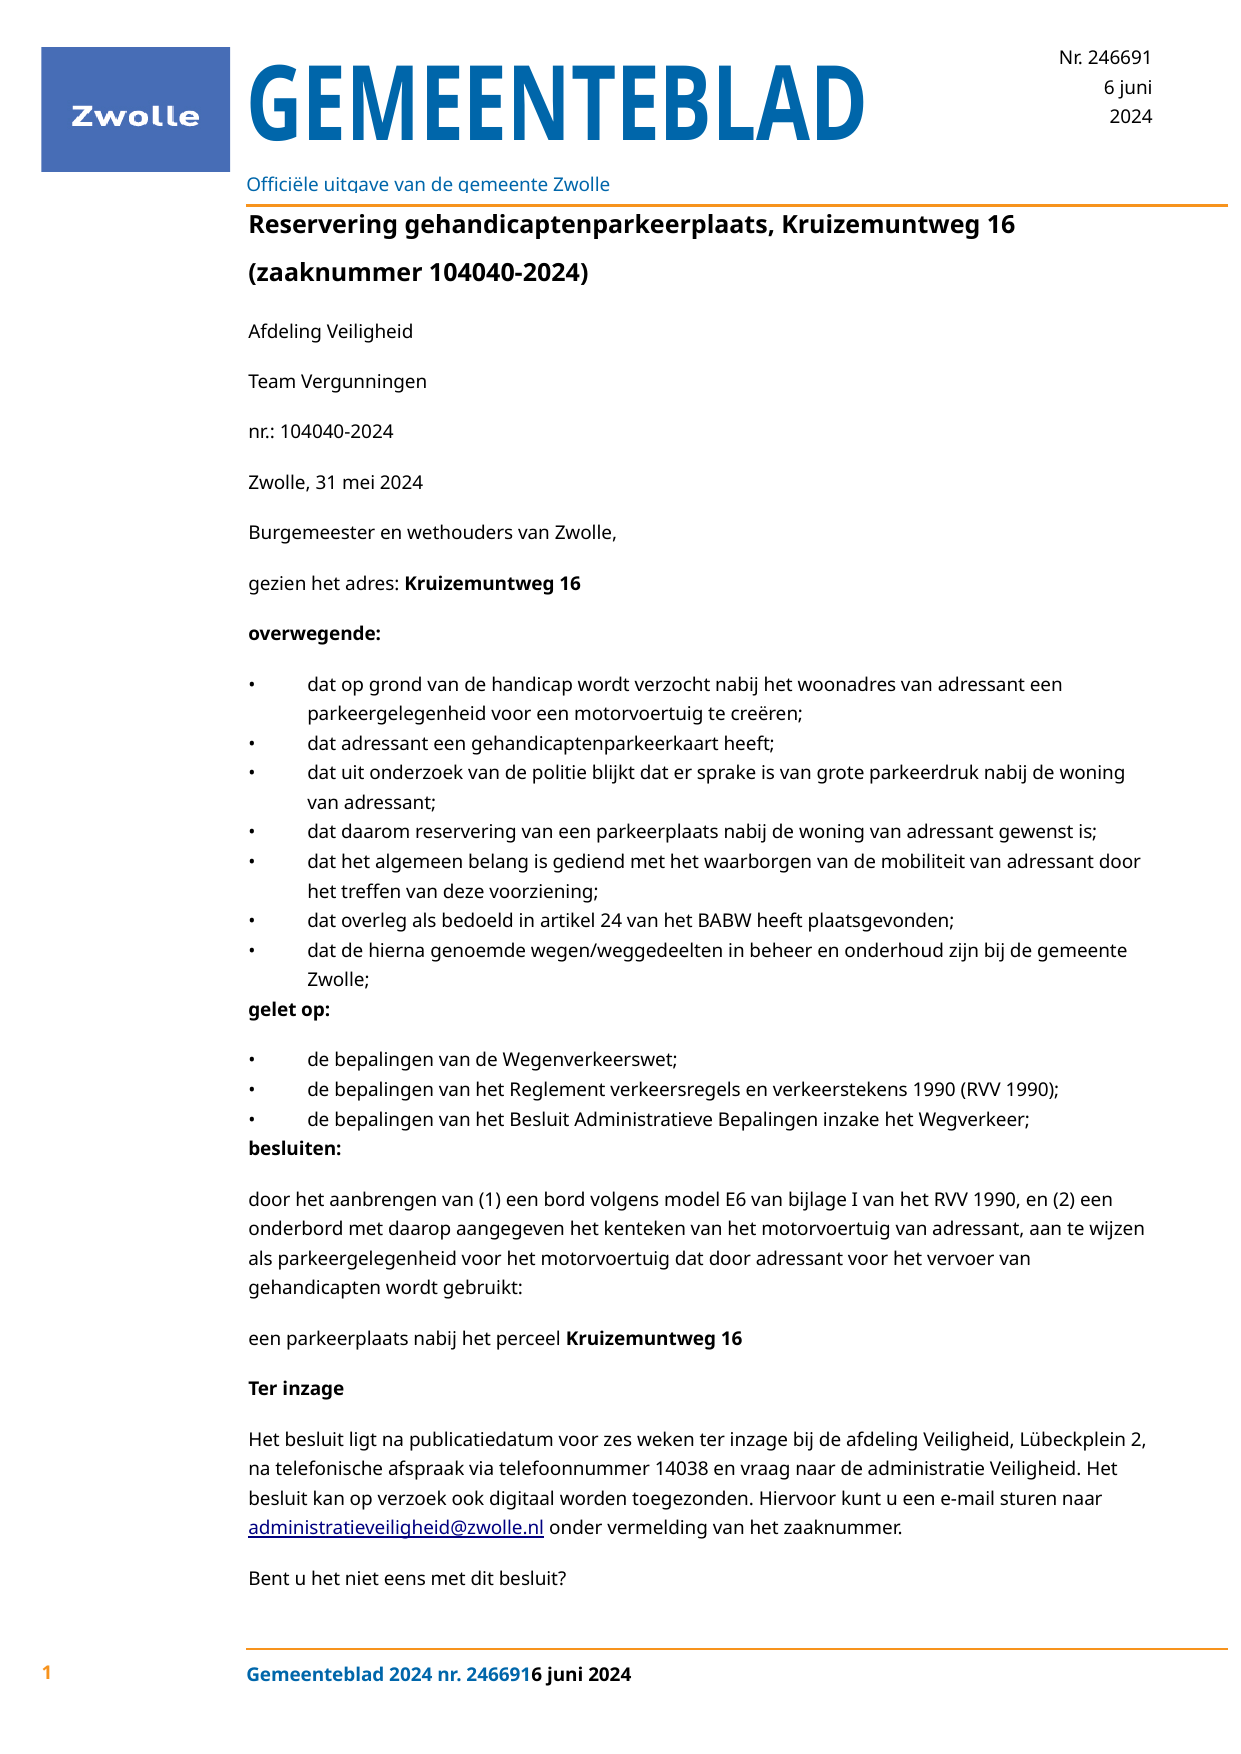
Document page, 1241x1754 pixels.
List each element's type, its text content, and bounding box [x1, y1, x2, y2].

text Het besluit ligt na publicatiedatum voor zes weken ter inzage bij de afdeling Veiligheid, Lübeckplein 2, na telefonische afspraak via telefoonnummer 14038 en vraag naar de administratie Veiligheid. Het besluit kan op verzoek ook digitaal worden toegezonden. Hiervoor kunt u een e-mail sturen naar administratieveiligheid@zwolle.nl onder vermelding van het zaaknummer. [248, 1426, 1152, 1540]
text door het aanbrengen van (1) een bord volgens model E6 van bijlage I van het RVV 1990, en (2) een onderbord met daarop aangegeven het kenteken van het motorvoertuig van adressant, aan te wijzen als parkeergelegenheid voor het motorvoertuig dat door adressant voor het vervoer van gehandicapten wordt gebruikt: [248, 1186, 1152, 1300]
text Reservering gehandicaptenparkeerplaats, Kruizemuntweg 16 (zaaknummer 104040-2024) [248, 207, 1152, 288]
list dat uit onderzoek van de politie blijkt dat er sprake is van grote parkeerdruk nabij de woning van adressant; [248, 759, 1152, 815]
text gelet op: [248, 996, 1152, 1022]
text Team Vergunningen [248, 368, 1152, 394]
text Ter inzage [248, 1375, 1152, 1401]
list de bepalingen van de Wegenverkeerswet; [248, 1047, 1152, 1072]
text gezien het adres: Kruizemuntweg 16 [248, 570, 1152, 596]
list dat overleg als bedoeld in artikel 24 van het BABW heeft plaatsgevonden; [248, 907, 1152, 933]
text Afdeling Veiligheid [248, 318, 1152, 344]
text Bent u het niet eens met dit besluit? [248, 1565, 1152, 1591]
list de bepalingen van het Besluit Administratieve Bepalingen inzake het Wegverkeer; [248, 1106, 1152, 1132]
text Burgemeester en wethouders van Zwolle, [248, 519, 1152, 545]
text Zwolle, 31 mei 2024 [248, 469, 1152, 495]
text nr.: 104040-2024 [248, 419, 1152, 444]
list dat daarom reservering van een parkeerplaats nabij de woning van adressant gewenst is; [248, 819, 1152, 844]
text besluiten: [248, 1135, 1152, 1161]
list de bepalingen van het Reglement verkeersregels en verkeerstekens 1990 (RVV 1990); [248, 1076, 1152, 1102]
list dat de hierna genoemde wegen/weggedeelten in beheer en onderhoud zijn bij de gemeente Zwolle; [248, 937, 1152, 992]
list dat op grond van de handicap wordt verzocht nabij het woonadres van adressant een parkeergelegenheid voor een motorvoertuig te creëren; [248, 671, 1152, 726]
text een parkeerplaats nabij het perceel Kruizemuntweg 16 [248, 1325, 1152, 1351]
picture [41, 47, 231, 172]
text overwegende: [248, 620, 1152, 646]
list dat het algemeen belang is gediend met het waarborgen van de mobiliteit van adressant door het treffen van deze voorziening; [248, 848, 1152, 904]
list dat adressant een gehandicaptenparkeerkaart heeft; [248, 730, 1152, 756]
